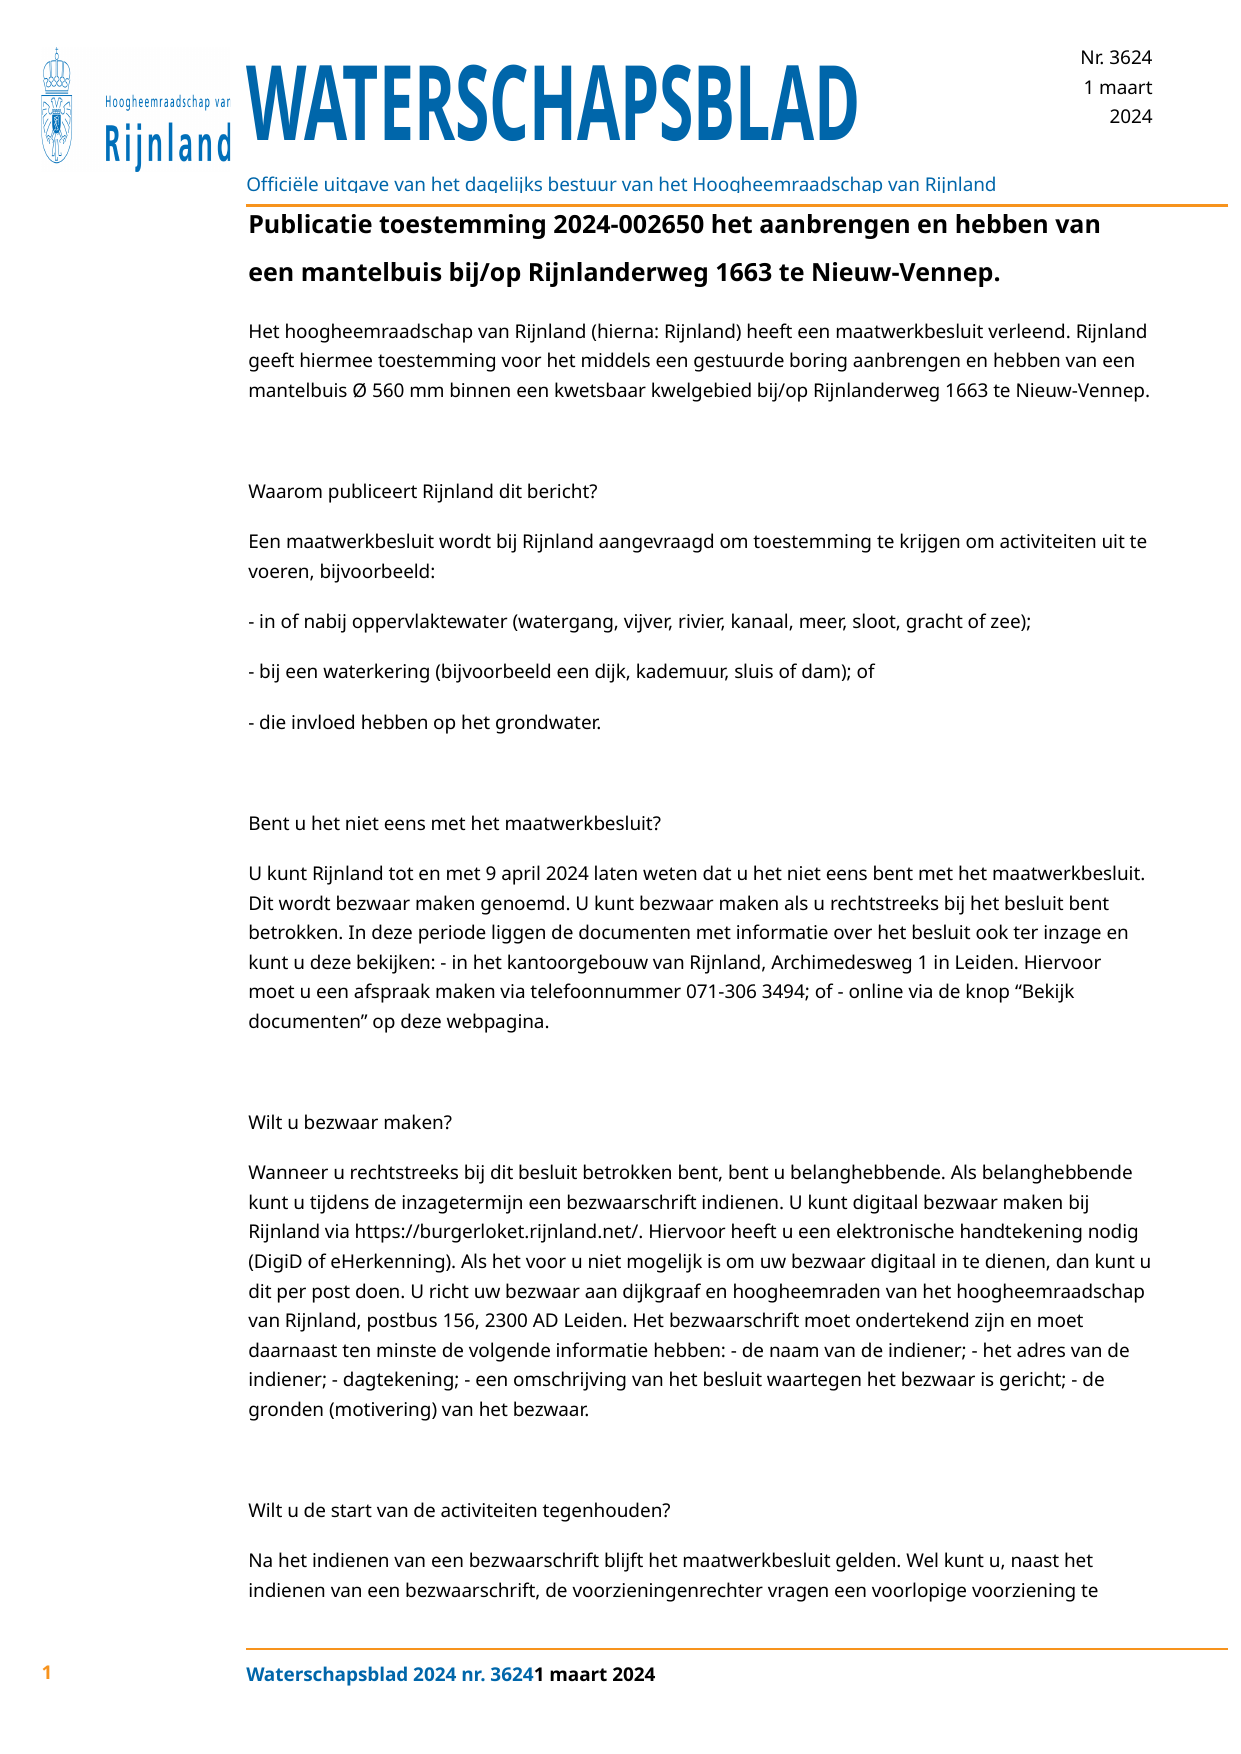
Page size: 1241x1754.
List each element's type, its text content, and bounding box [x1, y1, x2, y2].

text Wilt u de start van de activiteiten tegenhouden? [248, 1497, 1152, 1523]
text Een maatwerkbesluit wordt bij Rijnland aangevraagd om toestemming te krijgen om activiteiten uit te voeren, bijvoorbeeld: [248, 528, 1152, 584]
text Wilt u bezwaar maken? [248, 1109, 1152, 1135]
text Wanneer u rechtstreeks bij dit besluit betrokken bent, bent u belanghebbende. Als belanghebbende kunt u tijdens de inzagetermijn een bezwaarschrift indienen. U kunt digitaal bezwaar maken bij Rijnland via https://burgerloket.rijnland.net/. Hiervoor heeft u een elektronische handtekening nodig (DigiD of eHerkenning). Als het voor u niet mogelijk is om uw bezwaar digitaal in te dienen, dan kunt u dit per post doen. U richt uw bezwaar aan dijkgraaf en hoogheemraden van het hoogheemraadschap van Rijnland, postbus 156, 2300 AD Leiden. Het bezwaarschrift moet ondertekend zijn en moet daarnaast ten minste de volgende informatie hebben: - de naam van de indiener; - het adres van de indiener; - dagtekening; - een omschrijving van het besluit waartegen het bezwaar is gericht; - de gronden (motivering) van het bezwaar. [248, 1159, 1152, 1422]
text - in of nabij oppervlaktewater (watergang, vijver, rivier, kanaal, meer, sloot, gracht of zee); [248, 608, 1152, 634]
text U kunt Rijnland tot en met 9 april 2024 laten weten dat u het niet eens bent met het maatwerkbesluit. Dit wordt bezwaar maken genoemd. U kunt bezwaar maken als u rechtstreeks bij het besluit bent betrokken. In deze periode liggen de documenten met informatie over het besluit ook ter inzage en kunt u deze bekijken: - in het kantoorgebouw van Rijnland, Archimedesweg 1 in Leiden. Hiervoor moet u een afspraak maken via telefoonnummer 071-306 3494; of - online via de knop “Bekijk documenten” op deze webpagina. [248, 860, 1152, 1034]
text Waarom publiceert Rijnland dit bericht? [248, 478, 1152, 504]
text Na het indienen van een bezwaarschrift blijft het maatwerkbesluit gelden. Wel kunt u, naast het indienen van een bezwaarschrift, de voorzieningenrechter vragen een voorlopige voorziening te [248, 1547, 1152, 1603]
text - die invloed hebben op het grondwater. [248, 709, 1152, 735]
text Bent u het niet eens met het maatwerkbesluit? [248, 810, 1152, 836]
text - bij een waterkering (bijvoorbeeld een dijk, kademuur, sluis of dam); of [248, 659, 1152, 684]
text Het hoogheemraadschap van Rijnland (hierna: Rijnland) heeft een maatwerkbesluit verleend. Rijnland geeft hiermee toestemming voor het middels een gestuurde boring aanbrengen en hebben van een mantelbuis Ø 560 mm binnen een kwetsbaar kwelgebied bij/op Rijnlanderweg 1663 te Nieuw-Vennep. [248, 318, 1152, 403]
text Publicatie toestemming 2024-002650 het aanbrengen en hebben van een mantelbuis bij/op Rijnlanderweg 1663 te Nieuw-Vennep. [248, 207, 1152, 288]
picture [41, 47, 231, 172]
